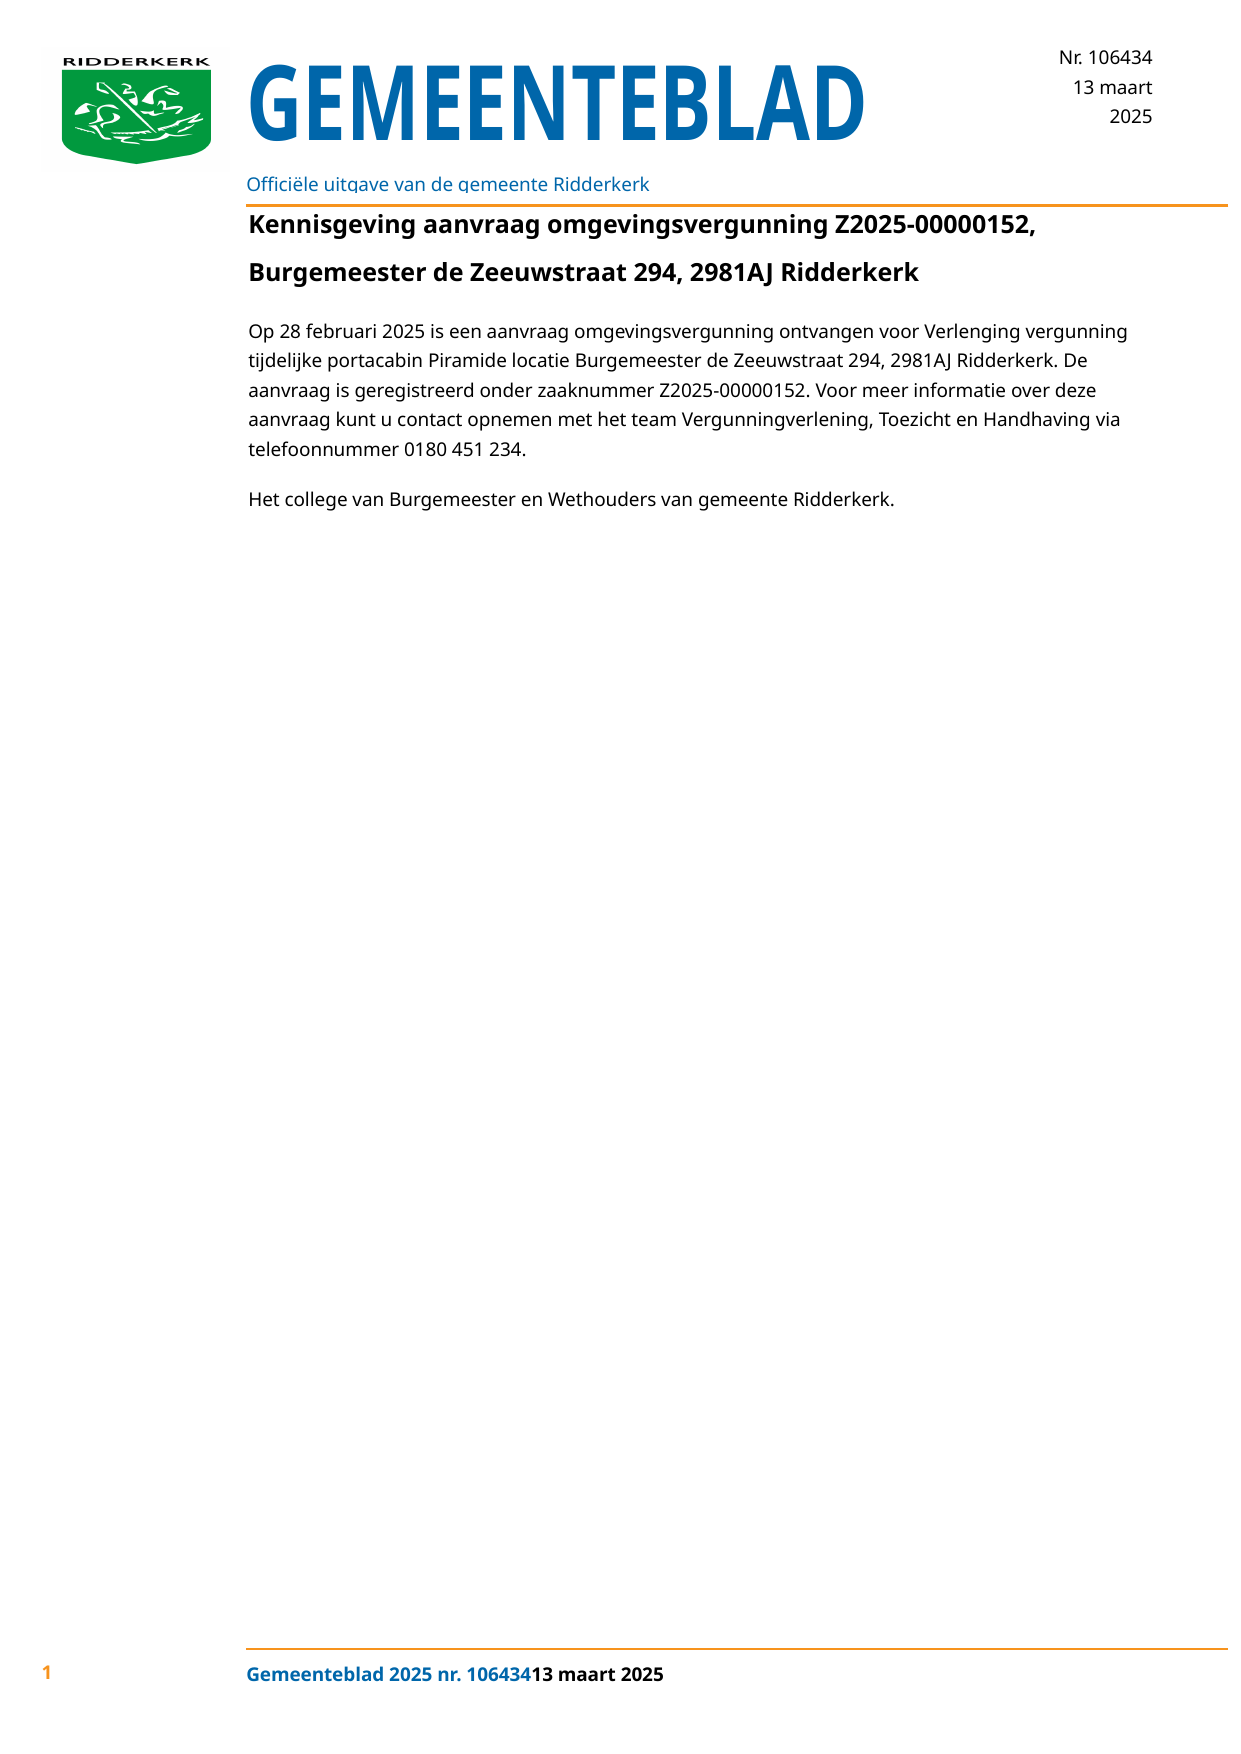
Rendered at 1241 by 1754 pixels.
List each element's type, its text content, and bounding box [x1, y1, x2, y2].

text Het college van Burgemeester en Wethouders van gemeente Ridderkerk. [248, 487, 1152, 512]
picture [41, 47, 231, 172]
text Op 28 februari 2025 is een aanvraag omgevingsvergunning ontvangen voor Verlenging vergunning tijdelijke portacabin Piramide locatie Burgemeester de Zeeuwstraat 294, 2981AJ Ridderkerk. De aanvraag is geregistreerd onder zaaknummer Z2025-00000152. Voor meer informatie over deze aanvraag kunt u contact opnemen met het team Vergunningverlening, Toezicht en Handhaving via telefoonnummer 0180 451 234. [248, 318, 1152, 462]
text Kennisgeving aanvraag omgevingsvergunning Z2025-00000152, Burgemeester de Zeeuwstraat 294, 2981AJ Ridderkerk [248, 207, 1152, 288]
